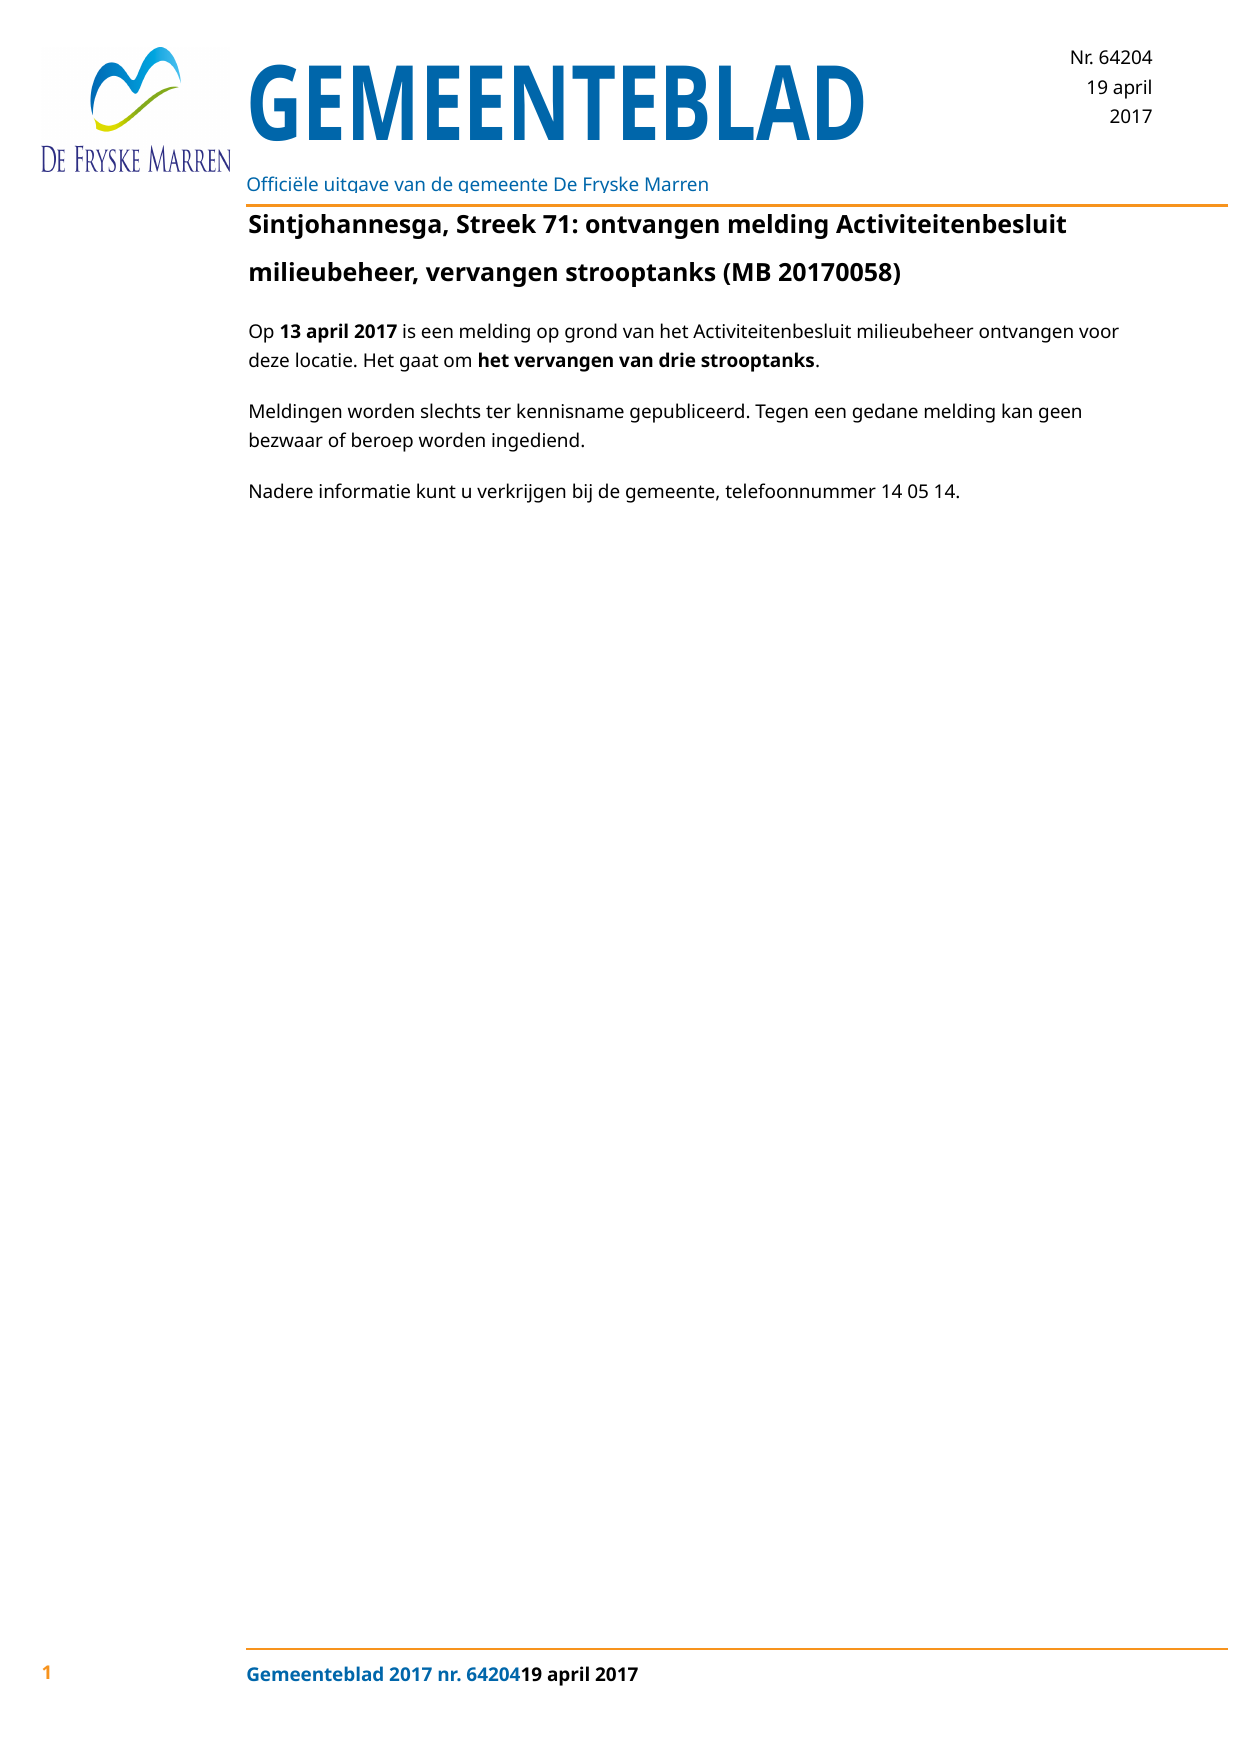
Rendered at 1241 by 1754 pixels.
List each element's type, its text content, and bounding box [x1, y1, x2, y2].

text Sintjohannesga, Streek 71: ontvangen melding Activiteitenbesluit milieubeheer, vervangen strooptanks (MB 20170058) [248, 207, 1152, 288]
text Meldingen worden slechts ter kennisname gepubliceerd. Tegen een gedane melding kan geen bezwaar of beroep worden ingediend. [248, 398, 1152, 453]
text Nadere informatie kunt u verkrijgen bij de gemeente, telefoonnummer 14 05 14. [248, 478, 1152, 504]
text Op 13 april 2017 is een melding op grond van het Activiteitenbesluit milieubeheer ontvangen voor deze locatie. Het gaat om het vervangen van drie strooptanks. [248, 318, 1152, 373]
picture [41, 47, 231, 172]
